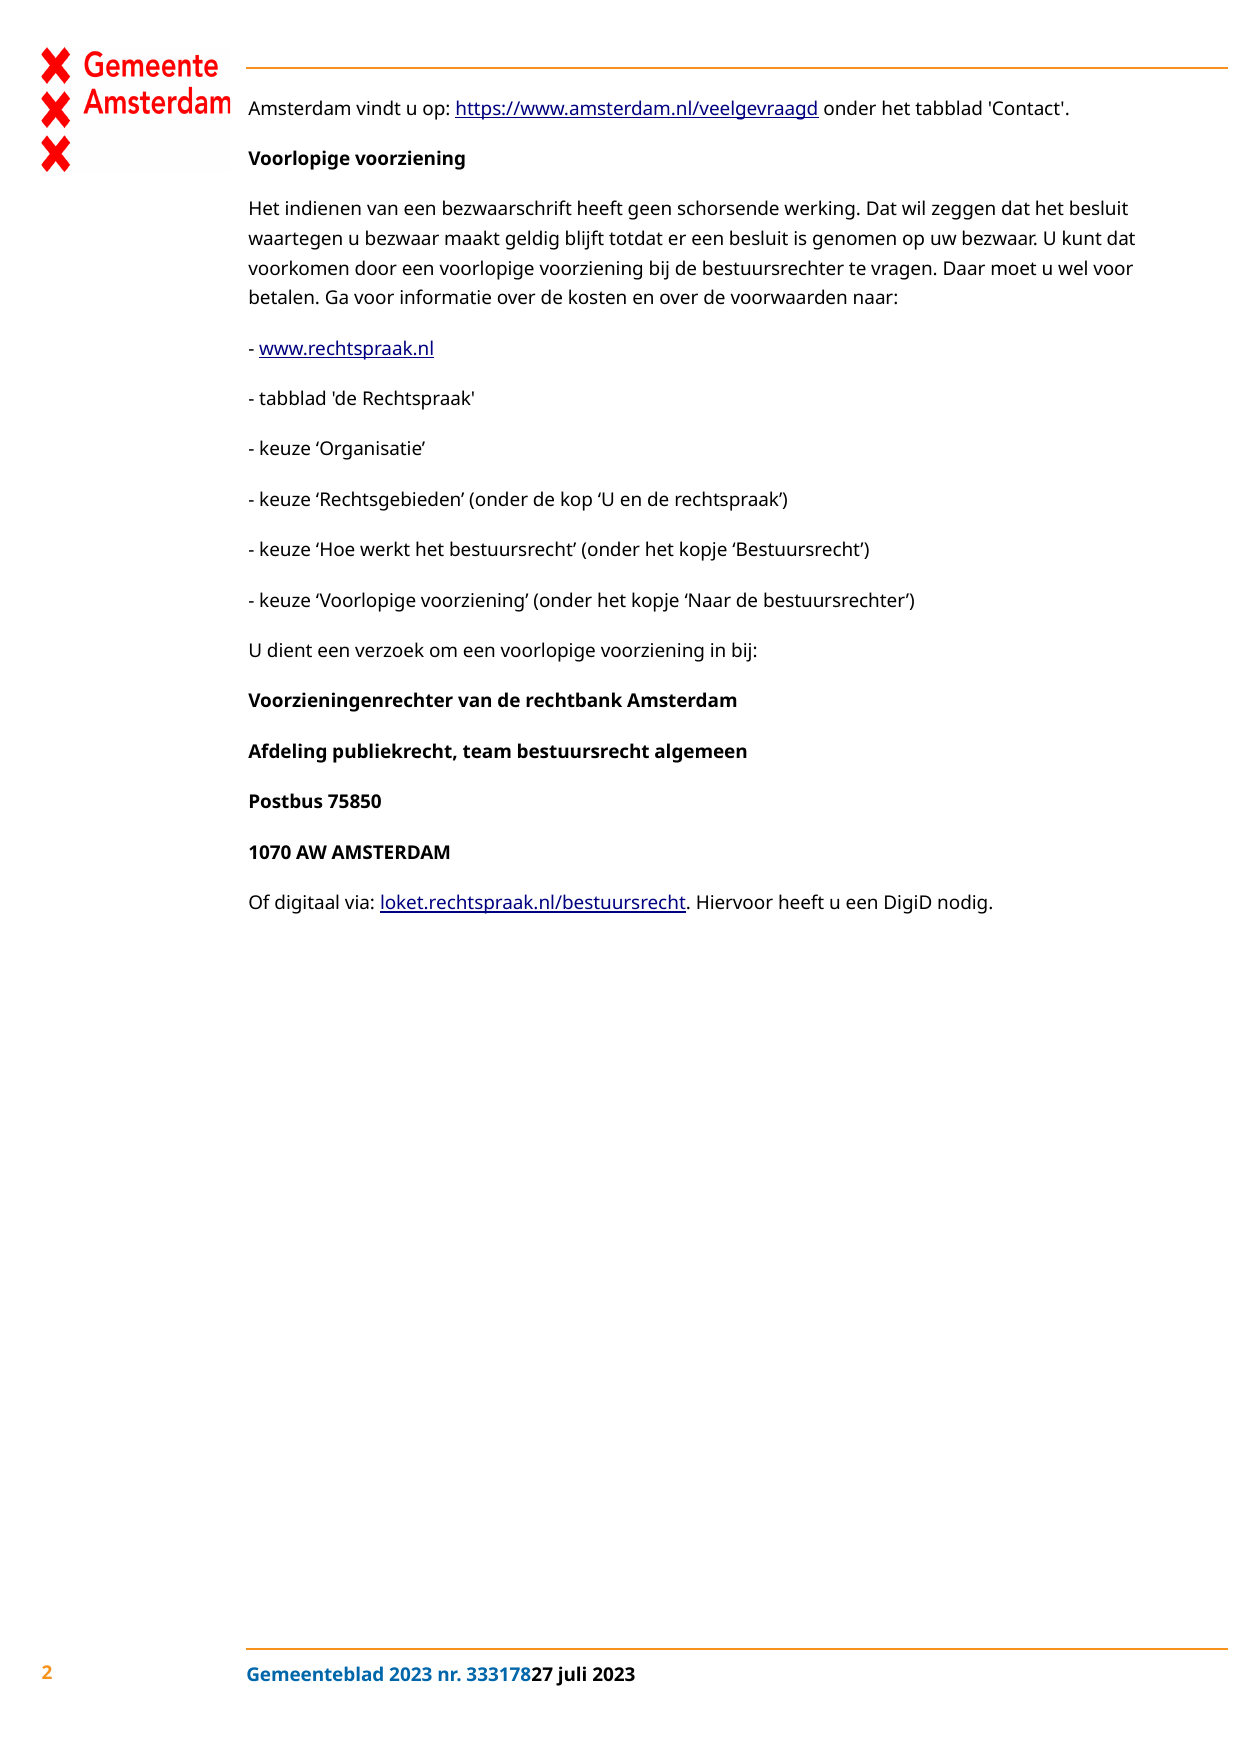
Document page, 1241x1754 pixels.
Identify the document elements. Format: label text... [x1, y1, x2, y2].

text Afdeling publiekrecht, team bestuursrecht algemeen [248, 738, 1152, 764]
text Voorzieningenrechter van de rechtbank Amsterdam [248, 688, 1152, 713]
text - keuze ‘Voorlopige voorziening’ (onder het kopje ‘Naar de bestuursrechter’) [248, 587, 1152, 613]
text Postbus 75850 [248, 788, 1152, 814]
text - www.rechtspraak.nl [248, 335, 1152, 361]
text 1070 AW AMSTERDAM [248, 839, 1152, 865]
picture [41, 47, 231, 172]
text - keuze ‘Hoe werkt het bestuursrecht’ (onder het kopje ‘Bestuursrecht’) [248, 536, 1152, 562]
text - tabblad 'de Rechtspraak' [248, 385, 1152, 411]
text - keuze ‘Rechtsgebieden’ (onder de kop ‘U en de rechtspraak’) [248, 486, 1152, 512]
text Voorlopige voorziening [248, 145, 1152, 171]
text Amsterdam vindt u op: https://www.amsterdam.nl/veelgevraagd onder het tabblad 'Contact'. [248, 95, 1152, 121]
text Of digitaal via: loket.rechtspraak.nl/bestuursrecht. Hiervoor heeft u een DigiD nodig. [248, 889, 1152, 915]
text U dient een verzoek om een voorlopige voorziening in bij: [248, 637, 1152, 663]
text Het indienen van een bezwaarschrift heeft geen schorsende werking. Dat wil zeggen dat het besluit waartegen u bezwaar maakt geldig blijft totdat er een besluit is genomen op uw bezwaar. U kunt dat voorkomen door een voorlopige voorziening bij de bestuursrechter te vragen. Daar moet u wel voor betalen. Ga voor informatie over de kosten en over de voorwaarden naar: [248, 196, 1152, 310]
text - keuze ‘Organisatie’ [248, 436, 1152, 461]
